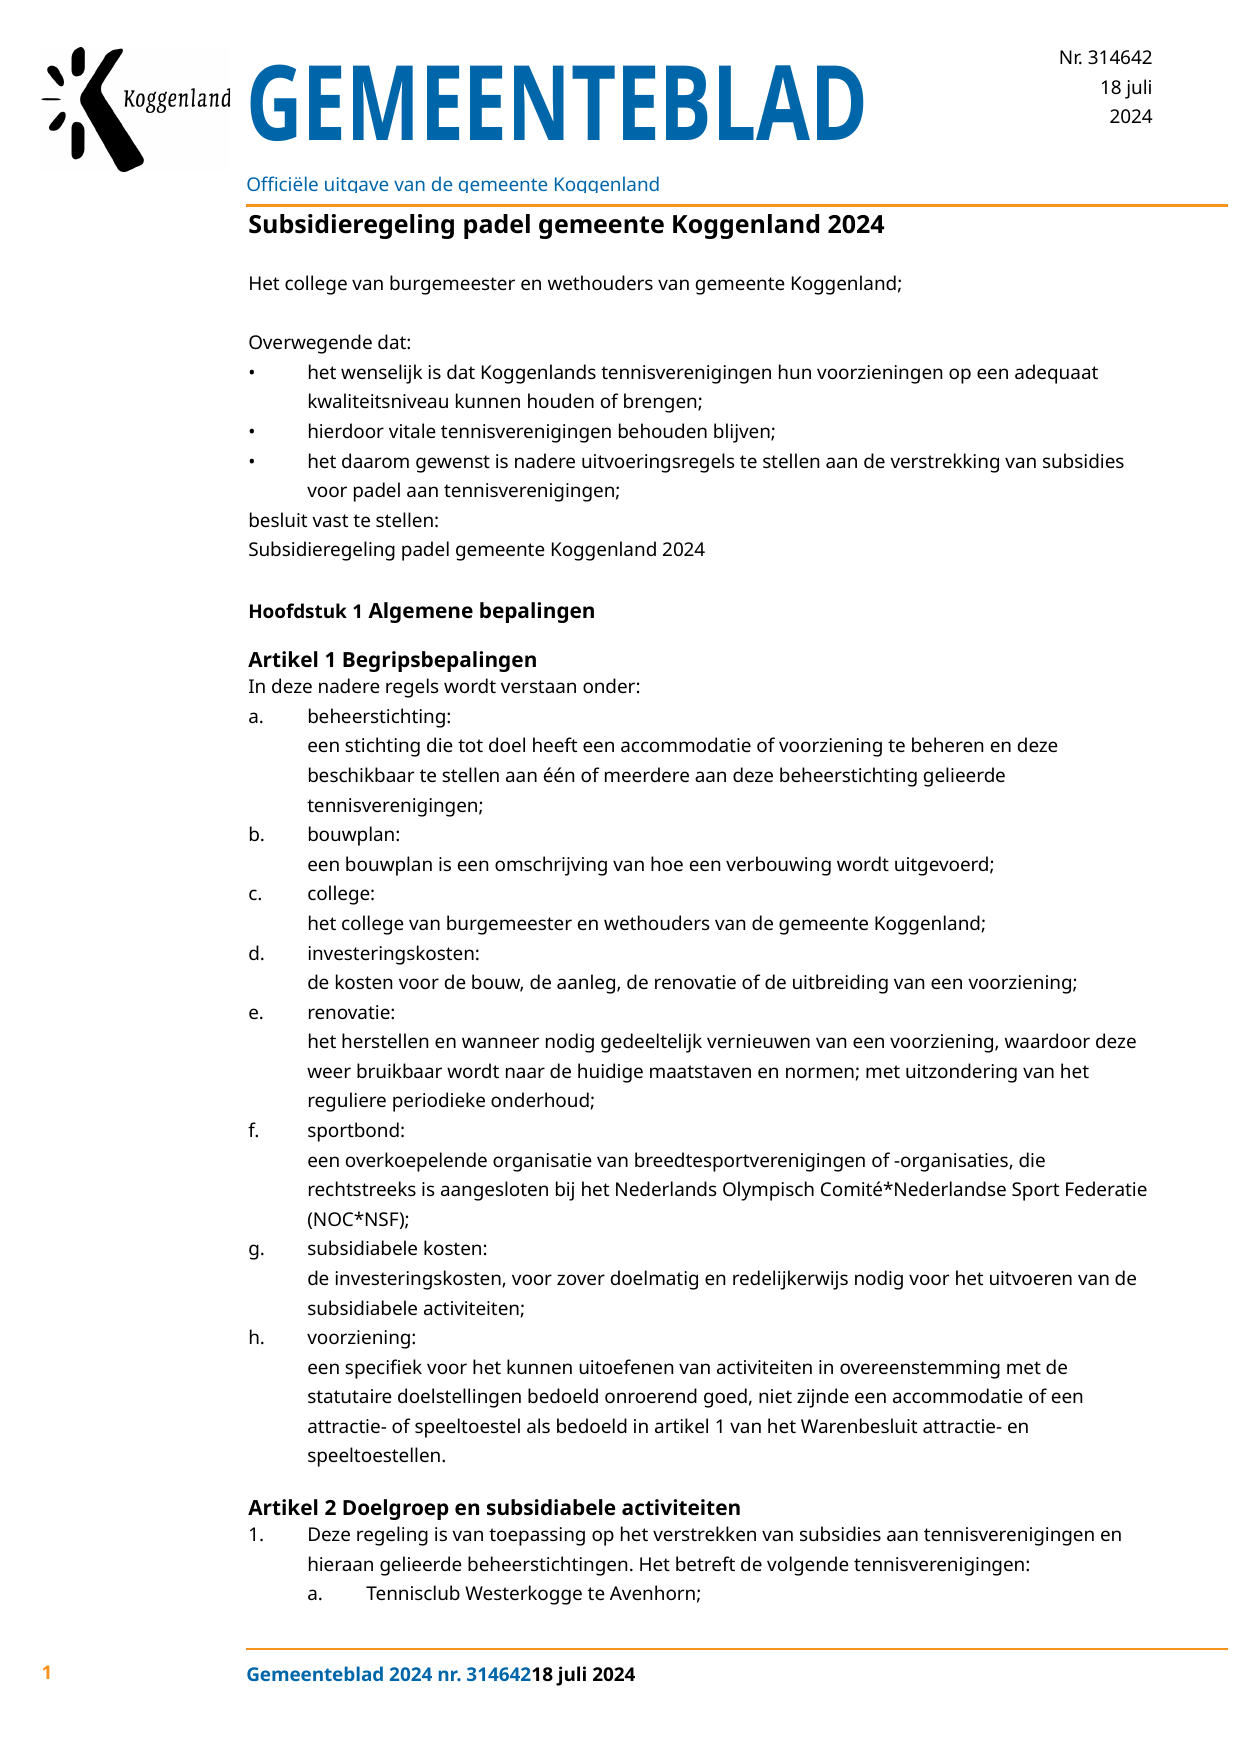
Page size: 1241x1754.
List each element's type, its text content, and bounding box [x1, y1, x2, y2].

list het wenselijk is dat Koggenlands tennisverenigingen hun voorzieningen op een adequaat kwaliteitsniveau kunnen houden of brengen; [248, 359, 1152, 414]
text besluit vast te stellen: [248, 507, 1152, 533]
list investeringskosten: [248, 940, 1152, 965]
list de investeringskosten, voor zover doelmatig en redelijkerwijs nodig voor het uitvoeren van de subsidiabele activiteiten; [248, 1265, 1152, 1320]
text Artikel 1 Begripsbepalingen [248, 645, 1152, 673]
list Tennisclub Westerkogge te Avenhorn; [307, 1581, 1152, 1606]
text Subsidieregeling padel gemeente Koggenland 2024 [248, 207, 1152, 241]
list renovatie: [248, 999, 1152, 1024]
list college: [248, 881, 1152, 906]
list sportbond: [248, 1117, 1152, 1143]
text Het college van burgemeester en wethouders van gemeente Koggenland; [248, 270, 1152, 296]
text Subsidieregeling padel gemeente Koggenland 2024 [248, 537, 1152, 562]
text Artikel 2 Doelgroep en subsidiabele activiteiten [248, 1493, 1152, 1521]
list het herstellen en wanneer nodig gedeeltelijk vernieuwen van een voorziening, waardoor deze weer bruikbaar wordt naar de huidige maatstaven en normen; met uitzondering van het reguliere periodieke onderhoud; [248, 1028, 1152, 1113]
list Deze regeling is van toepassing op het verstrekken van subsidies aan tennisverenigingen en hieraan gelieerde beheerstichtingen. Het betreft de volgende tennisverenigingen: [248, 1521, 1152, 1577]
text Hoofdstuk 1 Algemene bepalingen [248, 596, 1152, 624]
list een stichting die tot doel heeft een accommodatie of voorziening te beheren en deze beschikbaar te stellen aan één of meerdere aan deze beheerstichting gelieerde tennisverenigingen; [248, 733, 1152, 817]
list voorziening: [248, 1324, 1152, 1350]
list de kosten voor de bouw, de aanleg, de renovatie of de uitbreiding van een voorziening; [248, 969, 1152, 995]
list beheerstichting: [248, 703, 1152, 729]
list het daarom gewenst is nadere uitvoeringsregels te stellen aan de verstrekking van subsidies voor padel aan tennisverenigingen; [248, 448, 1152, 503]
list een specifiek voor het kunnen uitoefenen van activiteiten in overeenstemming met de statutaire doelstellingen bedoeld onroerend goed, niet zijnde een accommodatie of een attractie- of speeltoestel als bedoeld in artikel 1 van het Warenbesluit attractie- en speeltoestellen. [248, 1354, 1152, 1468]
text Overwegende dat: [248, 329, 1152, 355]
list bouwplan: [248, 821, 1152, 847]
list hierdoor vitale tennisverenigingen behouden blijven; [248, 418, 1152, 444]
picture [41, 47, 231, 172]
list subsidiabele kosten: [248, 1236, 1152, 1261]
list een overkoepelende organisatie van breedtesportverenigingen of -organisaties, die rechtstreeks is aangesloten bij het Nederlands Olympisch Comité*Nederlandse Sport Federatie (NOC*NSF); [248, 1147, 1152, 1232]
list een bouwplan is een omschrijving van hoe een verbouwing wordt uitgevoerd; [248, 851, 1152, 877]
text In deze nadere regels wordt verstaan onder: [248, 673, 1152, 699]
list het college van burgemeester en wethouders van de gemeente Koggenland; [248, 910, 1152, 936]
